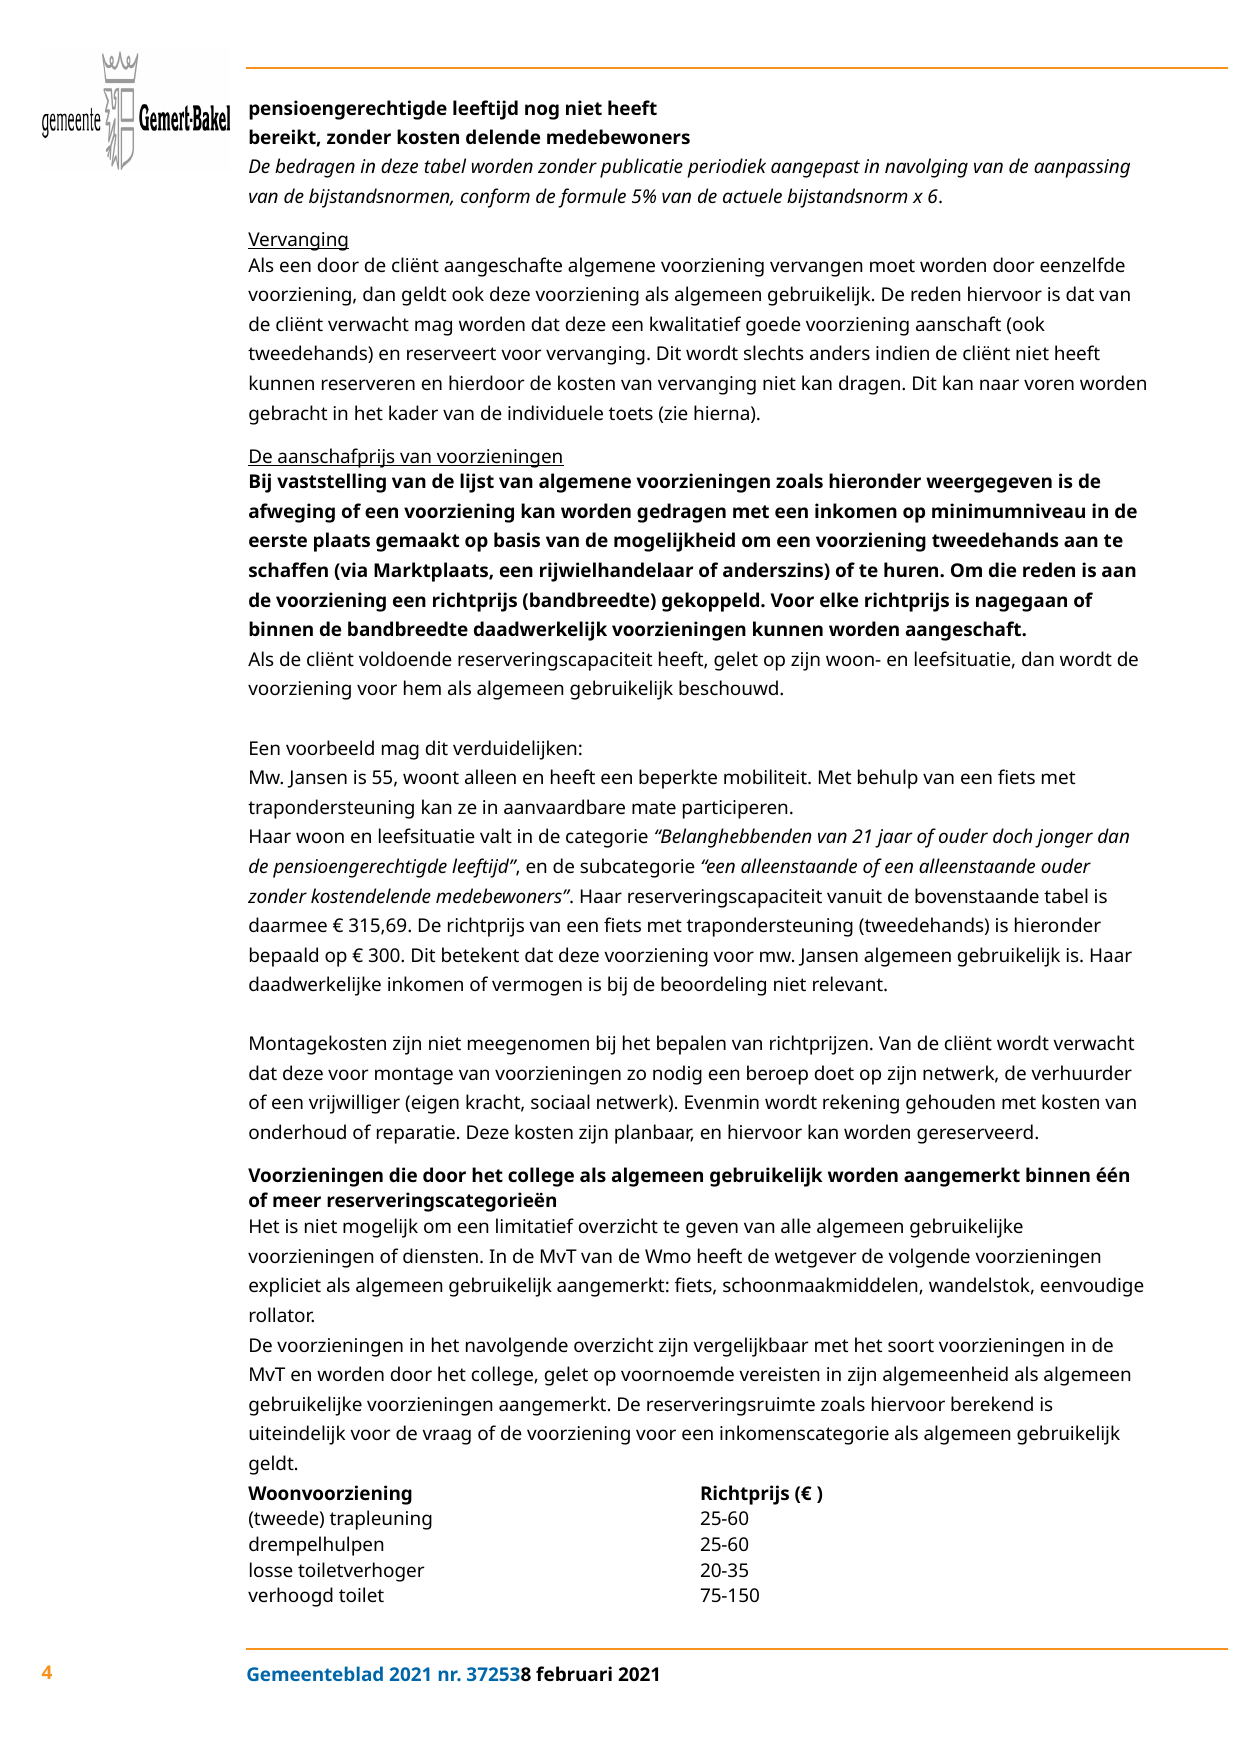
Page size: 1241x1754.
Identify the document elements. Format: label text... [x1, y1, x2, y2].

table_cell pensioengerechtigde leeftijd nog niet heeft bereikt, zonder kosten delende medebewoners [248, 95, 732, 150]
table_cell drempelhulpen [248, 1531, 700, 1557]
text Vervanging [248, 226, 1152, 252]
text Als een door de cliënt aangeschafte algemene voorziening vervangen moet worden door eenzelfde voorziening, dan geldt ook deze voorziening als algemeen gebruikelijk. De reden hiervoor is dat van de cliënt verwacht mag worden dat deze een kwalitatief goede voorziening aanschaft (ook tweedehands) en reserveert voor vervanging. Dit wordt slechts anders indien de cliënt niet heeft kunnen reserveren en hierdoor de kosten van vervanging niet kan dragen. Dit kan naar voren worden gebracht in het kader van de individuele toets (zie hierna). [248, 252, 1152, 425]
text Bij vaststelling van de lijst van algemene voorzieningen zoals hieronder weergegeven is de afweging of een voorziening kan worden gedragen met een inkomen op minimumniveau in de eerste plaats gemaakt op basis van de mogelijkheid om een voorziening tweedehands aan te schaffen (via Marktplaats, een rijwielhandelaar of anderszins) of te huren. Om die reden is aan de voorziening een richtprijs (bandbreedte) gekoppeld. Voor elke richtprijs is nagegaan of binnen de bandbreedte daadwerkelijk voorzieningen kunnen worden aangeschaft. [248, 468, 1152, 642]
text Het is niet mogelijk om een limitatief overzicht te geven van alle algemeen gebruikelijke voorzieningen of diensten. In de MvT van de Wmo heeft de wetgever de volgende voorzieningen expliciet als algemeen gebruikelijk aangemerkt: fiets, schoonmaakmiddelen, wandelstok, eenvoudige rollator. [248, 1213, 1152, 1328]
text Als de cliënt voldoende reserveringscapaciteit heeft, gelet op zijn woon- en leefsituatie, dan wordt de voorziening voor hem als algemeen gebruikelijk beschouwd. [248, 646, 1152, 701]
table_header Richtprijs (€ ) [700, 1480, 1152, 1506]
table_cell (tweede) trapleuning [248, 1506, 700, 1531]
table_cell 75-150 [700, 1583, 1152, 1608]
table_cell losse toiletverhoger [248, 1557, 700, 1583]
table_cell [942, 95, 1152, 150]
table_cell 25-60 [700, 1506, 1152, 1531]
text Voorzieningen die door het college als algemeen gebruikelijk worden aangemerkt binnen één of meer reserveringscategorieën [248, 1162, 1152, 1213]
table_cell [732, 95, 942, 150]
table_cell 25-60 [700, 1531, 1152, 1557]
table_header Een voorbeeld mag dit verduidelijken: Mw. Jansen is 55, woont alleen en heeft een beperkte mobiliteit. Met behulp van een fiets met trapondersteuning kan ze in aanvaardbare mate participeren. Haar woon en leefsituatie valt in de categorie “Belanghebbenden van 21 jaar of ouder doch jonger dan de pensioengerechtigde leeftijd”, en de subcategorie “een alleenstaande of een alleenstaande ouder zonder kostendelende medebewoners”. Haar reserveringscapaciteit vanuit de bovenstaande tabel is daarmee € 315,69. De richtprijs van een fiets met trapondersteuning (tweedehands) is hieronder bepaald op € 300. Dit betekent dat deze voorziening voor mw. Jansen algemeen gebruikelijk is. Haar daadwerkelijke inkomen of vermogen is bij de beoordeling niet relevant. [248, 735, 1152, 997]
table_cell verhoogd toilet [248, 1583, 700, 1608]
text De voorzieningen in het navolgende overzicht zijn vergelijkbaar met het soort voorzieningen in de MvT en worden door het college, gelet op voornoemde vereisten in zijn algemeenheid als algemeen gebruikelijke voorzieningen aangemerkt. De reserveringsruimte zoals hiervoor berekend is uiteindelijk voor de vraag of de voorziening voor een inkomenscategorie als algemeen gebruikelijk geldt. [248, 1332, 1152, 1476]
picture [41, 47, 231, 172]
text Montagekosten zijn niet meegenomen bij het bepalen van richtprijzen. Van de cliënt wordt verwacht dat deze voor montage van voorzieningen zo nodig een beroep doet op zijn netwerk, de verhuurder of een vrijwilliger (eigen kracht, sociaal netwerk). Evenmin wordt rekening gehouden met kosten van onderhoud of reparatie. Deze kosten zijn planbaar, en hiervoor kan worden gereserveerd. [248, 1030, 1152, 1144]
text De aanschafprijs van voorzieningen [248, 443, 1152, 468]
table_cell 20-35 [700, 1557, 1152, 1583]
table_header Woonvoorziening [248, 1480, 700, 1506]
text De bedragen in deze tabel worden zonder publicatie periodiek aangepast in navolging van de aanpassing van de bijstandsnormen, conform de formule 5% van de actuele bijstandsnorm x 6. [248, 153, 1152, 209]
